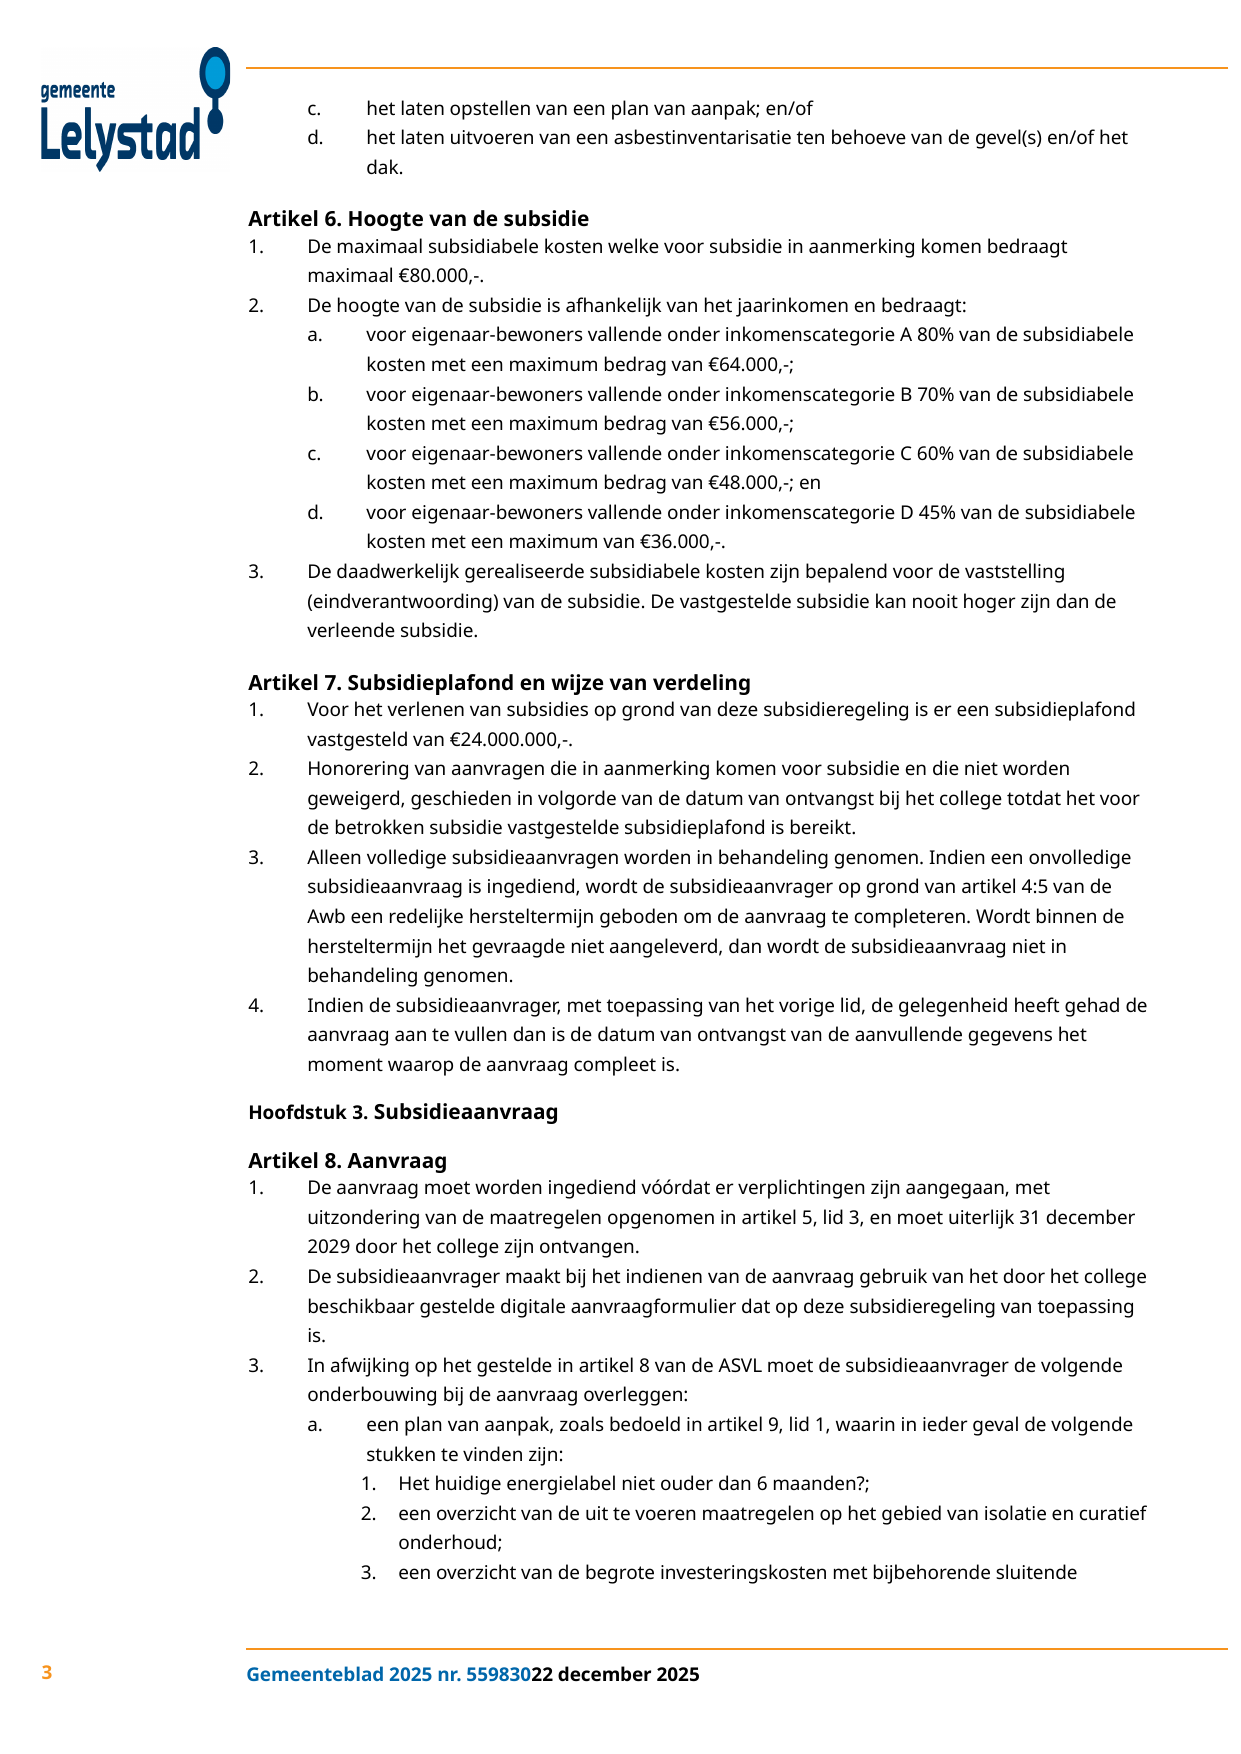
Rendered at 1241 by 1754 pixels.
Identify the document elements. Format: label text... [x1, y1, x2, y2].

list het laten uitvoeren van een asbestinventarisatie ten behoeve van de gevel(s) en/of het dak. [307, 124, 1152, 180]
list De maximaal subsidiabele kosten welke voor subsidie in aanmerking komen bedraagt maximaal €80.000,-. [248, 233, 1152, 288]
text Artikel 6. Hoogte van de subsidie [248, 204, 1152, 233]
list De subsidieaanvrager maakt bij het indienen van de aanvraag gebruik van het door het college beschikbaar gestelde digitale aanvraagformulier dat op deze subsidieregeling van toepassing is. [248, 1263, 1152, 1348]
text Hoofdstuk 3. Subsidieaanvraag [248, 1097, 1152, 1125]
text Artikel 7. Subsidieplafond en wijze van verdeling [248, 668, 1152, 696]
list Honorering van aanvragen die in aanmerking komen voor subsidie en die niet worden geweigerd, geschieden in volgorde van de datum van ontvangst bij het college totdat het voor de betrokken subsidie vastgestelde subsidieplafond is bereikt. [248, 755, 1152, 840]
list het laten opstellen van een plan van aanpak; en/of [307, 95, 1152, 121]
list voor eigenaar-bewoners vallende onder inkomenscategorie A 80% van de subsidiabele kosten met een maximum bedrag van €64.000,-; [307, 322, 1152, 377]
list Alleen volledige subsidieaanvragen worden in behandeling genomen. Indien een onvolledige subsidieaanvraag is ingediend, wordt de subsidieaanvrager op grond van artikel 4:5 van de Awb een redelijke hersteltermijn geboden om de aanvraag te completeren. Wordt binnen de hersteltermijn het gevraagde niet aangeleverd, dan wordt de subsidieaanvraag niet in behandeling genomen. [248, 844, 1152, 988]
list voor eigenaar-bewoners vallende onder inkomenscategorie C 60% van de subsidiabele kosten met een maximum bedrag van €48.000,-; en [307, 440, 1152, 495]
list Indien de subsidieaanvrager, met toepassing van het vorige lid, de gelegenheid heeft gehad de aanvraag aan te vullen dan is de datum van ontvangst van de aanvullende gegevens het moment waarop de aanvraag compleet is. [248, 992, 1152, 1077]
list een overzicht van de uit te voeren maatregelen op het gebied van isolatie en curatief onderhoud; [361, 1500, 1152, 1555]
list De hoogte van de subsidie is afhankelijk van het jaarinkomen en bedraagt: [248, 292, 1152, 318]
list een plan van aanpak, zoals bedoeld in artikel 9, lid 1, waarin in ieder geval de volgende stukken te vinden zijn: [307, 1411, 1152, 1467]
text Artikel 8. Aanvraag [248, 1146, 1152, 1174]
list Het huidige energielabel niet ouder dan 6 maanden?; [361, 1470, 1152, 1496]
list voor eigenaar-bewoners vallende onder inkomenscategorie B 70% van de subsidiabele kosten met een maximum bedrag van €56.000,-; [307, 381, 1152, 436]
list een overzicht van de begrote investeringskosten met bijbehorende sluitende [361, 1559, 1152, 1585]
list In afwijking op het gestelde in artikel 8 van de ASVL moet de subsidieaanvrager de volgende onderbouwing bij de aanvraag overleggen: [248, 1352, 1152, 1407]
list voor eigenaar-bewoners vallende onder inkomenscategorie D 45% van de subsidiabele kosten met een maximum van €36.000,-. [307, 499, 1152, 554]
list De daadwerkelijk gerealiseerde subsidiabele kosten zijn bepalend voor de vaststelling (eindverantwoording) van de subsidie. De vastgestelde subsidie kan nooit hoger zijn dan de verleende subsidie. [248, 558, 1152, 643]
list Voor het verlenen van subsidies op grond van deze subsidieregeling is er een subsidieplafond vastgesteld van €24.000.000,-. [248, 696, 1152, 752]
picture [41, 47, 231, 172]
list De aanvraag moet worden ingediend vóórdat er verplichtingen zijn aangegaan, met uitzondering van de maatregelen opgenomen in artikel 5, lid 3, en moet uiterlijk 31 december 2029 door het college zijn ontvangen. [248, 1174, 1152, 1259]
